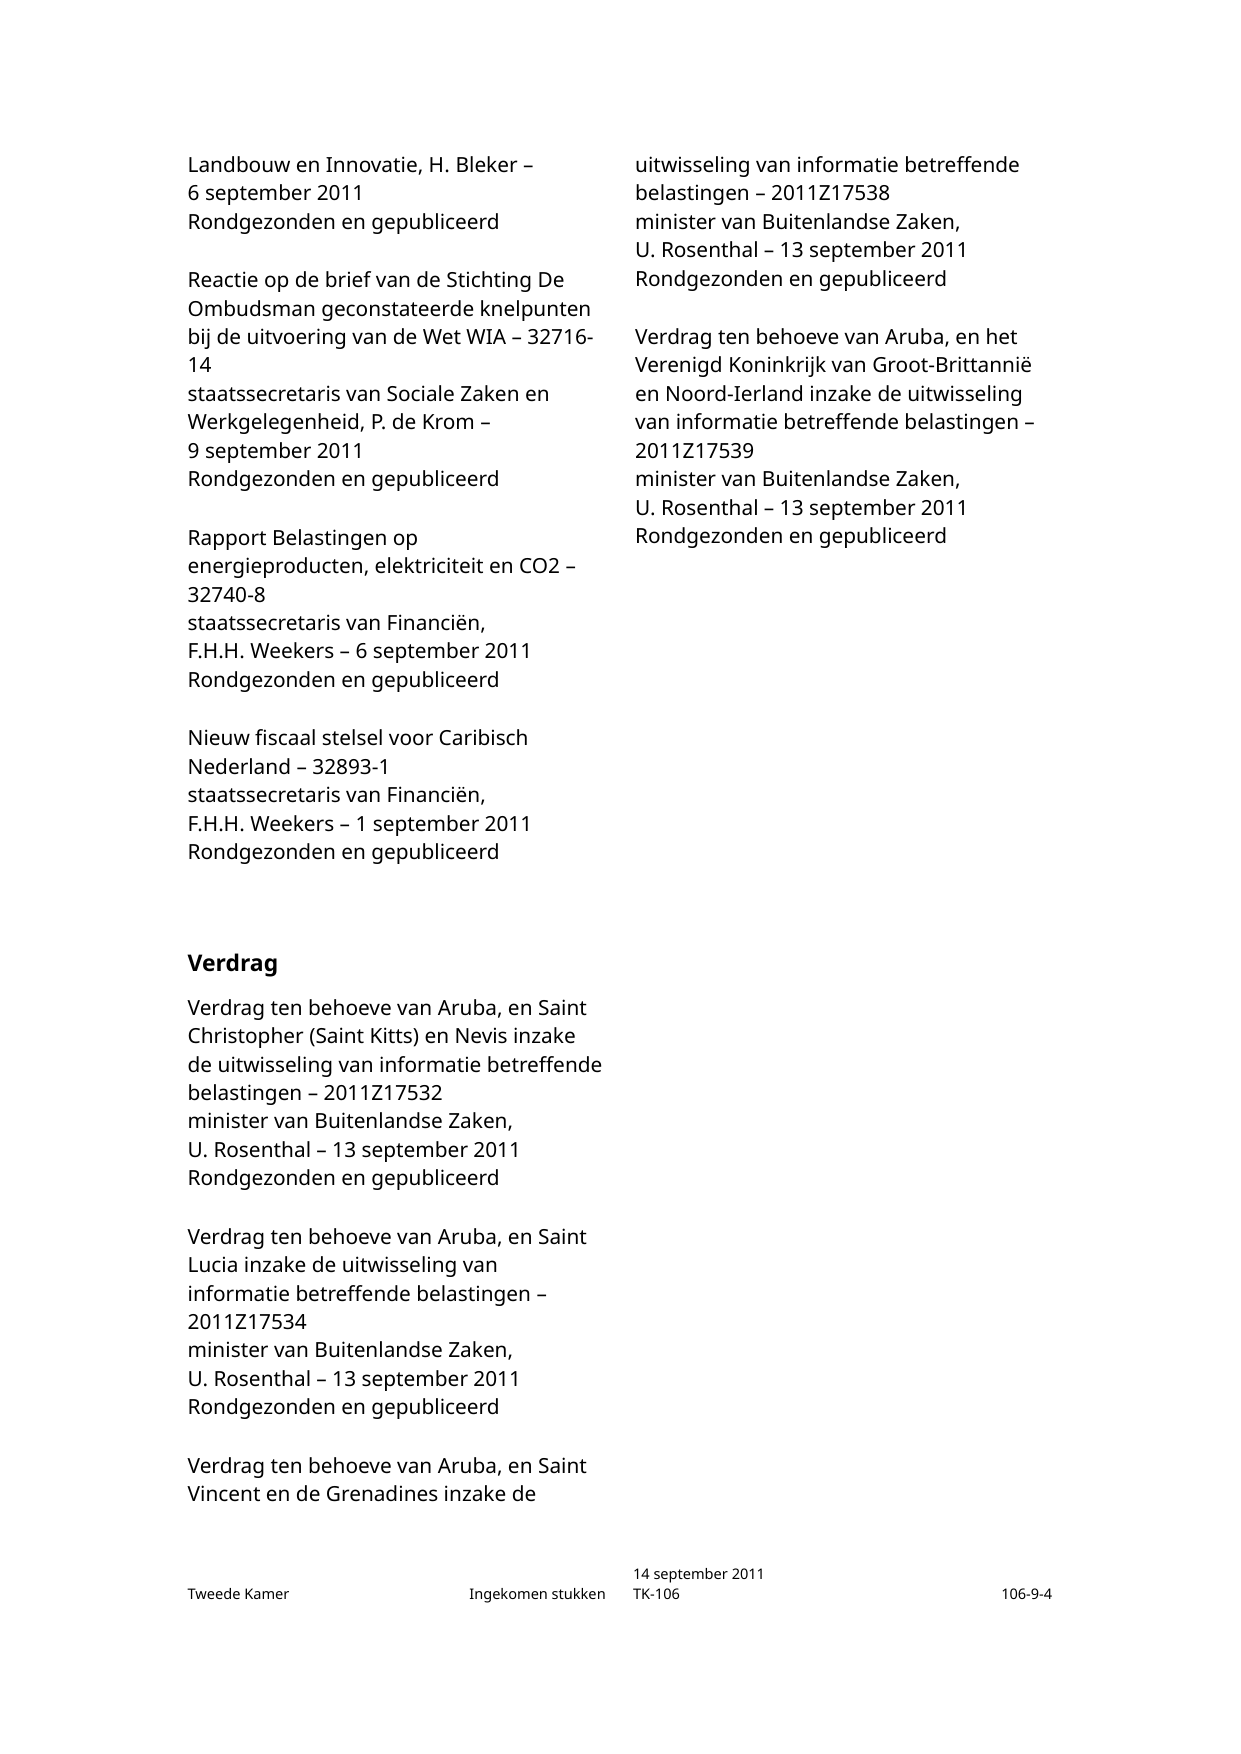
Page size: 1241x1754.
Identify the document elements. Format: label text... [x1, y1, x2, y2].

text Rapport Belastingen op energieproducten, elektriciteit en CO2 – 32740-8 [187, 523, 605, 608]
text staatssecretaris van Financiën, F.H.H. Weekers – 6 september 2011 [187, 608, 605, 665]
text staatssecretaris van Financiën, F.H.H. Weekers – 1 september 2011 [187, 780, 605, 837]
text Verdrag ten behoeve van Aruba, en Saint Lucia inzake de uitwisseling van informatie betreffende belastingen – 2011Z17534 [187, 1222, 605, 1336]
text  [187, 896, 605, 924]
subtitle Verdrag [187, 947, 605, 978]
text Rondgezonden en gepubliceerd [187, 1163, 605, 1192]
text minister van Buitenlandse Zaken, U. Rosenthal – 13 september 2011 [635, 207, 1053, 264]
text Verdrag ten behoeve van Aruba, en het Verenigd Koninkrijk van Groot-Brittannië en Noord-Ierland inzake de uitwisseling van informatie betreffende belastingen – 2011Z17539 [635, 322, 1053, 464]
text Verdrag ten behoeve van Aruba, en Saint Vincent en de Grenadines inzake de [187, 1451, 605, 1508]
text minister van Buitenlandse Zaken, U. Rosenthal – 13 september 2011 [635, 464, 1053, 521]
text Reactie op de brief van de Stichting De Ombudsman geconstateerde knelpunten bij de uitvoering van de Wet WIA – 32716-14 [187, 265, 605, 379]
text minister van Buitenlandse Zaken, U. Rosenthal – 13 september 2011 [187, 1336, 605, 1392]
text minister van Buitenlandse Zaken, U. Rosenthal – 13 september 2011 [187, 1107, 605, 1163]
text Rondgezonden en gepubliceerd [187, 1392, 605, 1421]
text staatssecretaris van Sociale Zaken en Werkgelegenheid, P. de Krom – 9 september 2011 [187, 379, 605, 464]
text Landbouw en Innovatie, H. Bleker – 6 september 2011 [187, 150, 605, 207]
text Verdrag ten behoeve van Aruba, en Saint Christopher (Saint Kitts) en Nevis inzake de uitwisseling van informatie betreffende belastingen – 2011Z17532 [187, 993, 605, 1107]
text Rondgezonden en gepubliceerd [635, 521, 1053, 550]
text Rondgezonden en gepubliceerd [635, 264, 1053, 292]
text Rondgezonden en gepubliceerd [187, 207, 605, 235]
text Nieuw fiscaal stelsel voor Caribisch Nederland – 32893-1 [187, 723, 605, 780]
text uitwisseling van informatie betreffende belastingen – 2011Z17538 [635, 150, 1053, 207]
text Rondgezonden en gepubliceerd [187, 837, 605, 866]
text Rondgezonden en gepubliceerd [187, 665, 605, 693]
text Rondgezonden en gepubliceerd [187, 464, 605, 493]
